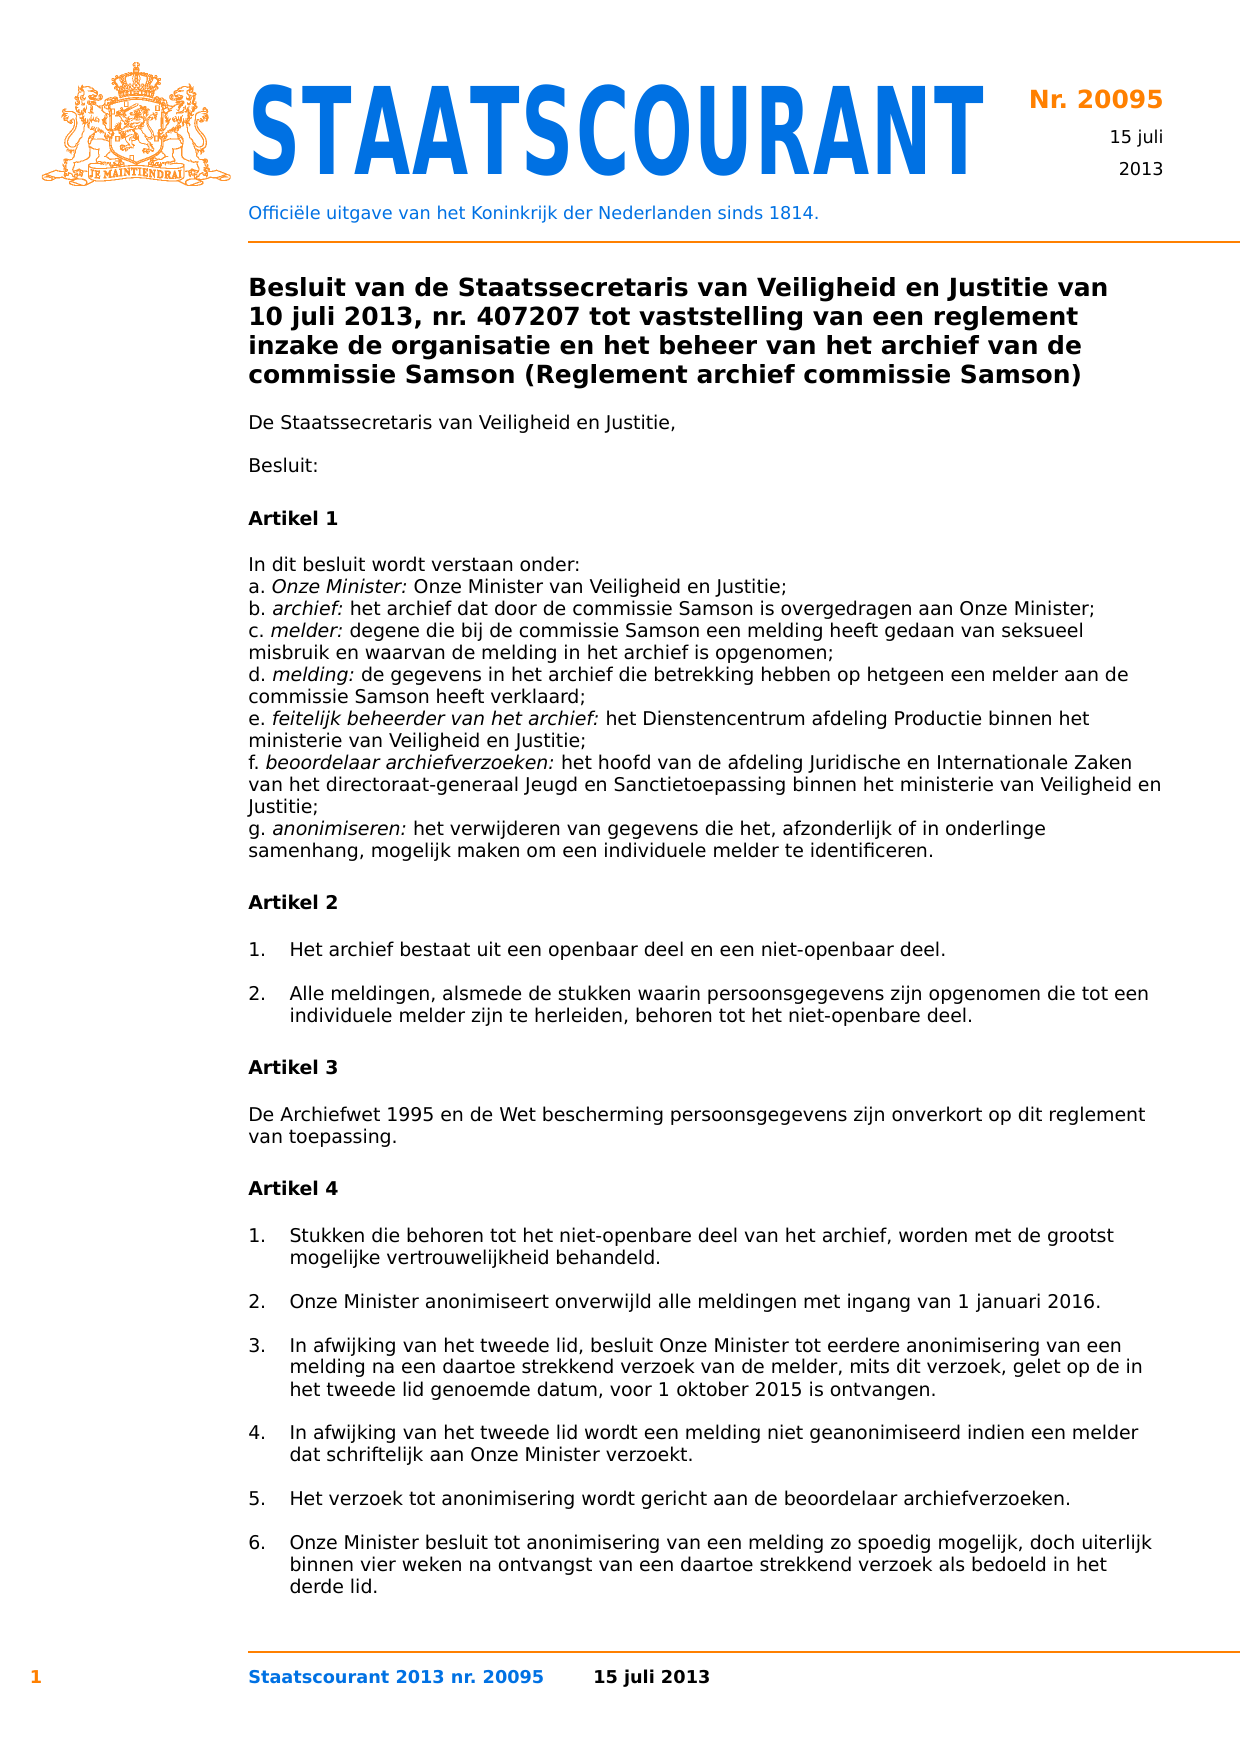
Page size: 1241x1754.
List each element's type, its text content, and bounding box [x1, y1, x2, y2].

text a. Onze Minister: Onze Minister van Veiligheid en Justitie; [248, 576, 1163, 598]
subtitle Artikel 3 [248, 1057, 1163, 1079]
table_header STAATSCOURANT [248, 62, 998, 203]
table_header Nr. 20095 [998, 62, 1240, 121]
subtitle Besluit van de Staatssecretaris van Veiligheid en Justitie van 10 juli 2013, nr. 407207 tot vaststelling van een reglement inzake de organisatie en het beheer van het archief van de commissie Samson (Reglement archief commissie Samson) [248, 273, 1163, 390]
text d. melding: de gegevens in het archief die betrekking hebben op hetgeen een melder aan de commissie Samson heeft verklaard; [248, 664, 1163, 708]
text 1. Het archief bestaat uit een openbaar deel en een niet-openbaar deel. [248, 939, 1163, 961]
subtitle Artikel 2 [248, 892, 1163, 914]
text 6. Onze Minister besluit tot anonimisering van een melding zo spoedig mogelijk, doch uiterlijk binnen vier weken na ontvangst van een daartoe strekkend verzoek als bedoeld in het derde lid. [248, 1532, 1163, 1598]
text b. archief: het archief dat door de commissie Samson is overgedragen aan Onze Minister; [248, 598, 1163, 620]
table_cell 2013 [998, 153, 1240, 203]
text In dit besluit wordt verstaan onder: [248, 554, 1163, 576]
text 2. Alle meldingen, alsmede de stukken waarin persoonsgegevens zijn opgenomen die tot een individuele melder zijn te herleiden, behoren tot het niet-openbare deel. [248, 983, 1163, 1027]
table_cell 15 juli [998, 121, 1240, 153]
text c. melder: degene die bij de commissie Samson een melding heeft gedaan van seksueel misbruik en waarvan de melding in het archief is opgenomen; [248, 620, 1163, 664]
table_header [25, 62, 248, 241]
text De Archiefwet 1995 en de Wet bescherming persoonsgegevens zijn onverkort op dit reglement van toepassing. [248, 1104, 1163, 1148]
subtitle Artikel 4 [248, 1178, 1163, 1200]
text Besluit: [248, 455, 1163, 477]
subtitle Artikel 1 [248, 507, 1163, 529]
text f. beoordelaar archiefverzoeken: het hoofd van de afdeling Juridische en Internationale Zaken van het directoraat-generaal Jeugd en Sanctietoepassing binnen het ministerie van Veiligheid en Justitie; [248, 752, 1163, 818]
text 3. In afwijking van het tweede lid, besluit Onze Minister tot eerdere anonimisering van een melding na een daartoe strekkend verzoek van de melder, mits dit verzoek, gelet op de in het tweede lid genoemde datum, voor 1 oktober 2015 is ontvangen. [248, 1334, 1163, 1400]
text De Staatssecretaris van Veiligheid en Justitie, [248, 412, 1163, 433]
table_cell Officiële uitgave van het Koninkrijk der Nederlanden sinds 1814. [248, 203, 1240, 241]
text 2. Onze Minister anonimiseert onverwijld alle meldingen met ingang van 1 januari 2016. [248, 1291, 1163, 1313]
text e. feitelijk beheerder van het archief: het Dienstencentrum afdeling Productie binnen het ministerie van Veiligheid en Justitie; [248, 708, 1163, 752]
text g. anonimiseren: het verwijderen van gegevens die het, afzonderlijk of in onderlinge samenhang, mogelijk maken om een individuele melder te identificeren. [248, 818, 1163, 862]
text 5. Het verzoek tot anonimisering wordt gericht aan de beoordelaar archiefverzoeken. [248, 1488, 1163, 1510]
text 1. Stukken die behoren tot het niet-openbare deel van het archief, worden met de grootst mogelijke vertrouwelijkheid behandeld. [248, 1225, 1163, 1269]
text 4. In afwijking van het tweede lid wordt een melding niet geanonimiseerd indien een melder dat schriftelijk aan Onze Minister verzoekt. [248, 1422, 1163, 1466]
picture [41, 62, 231, 186]
